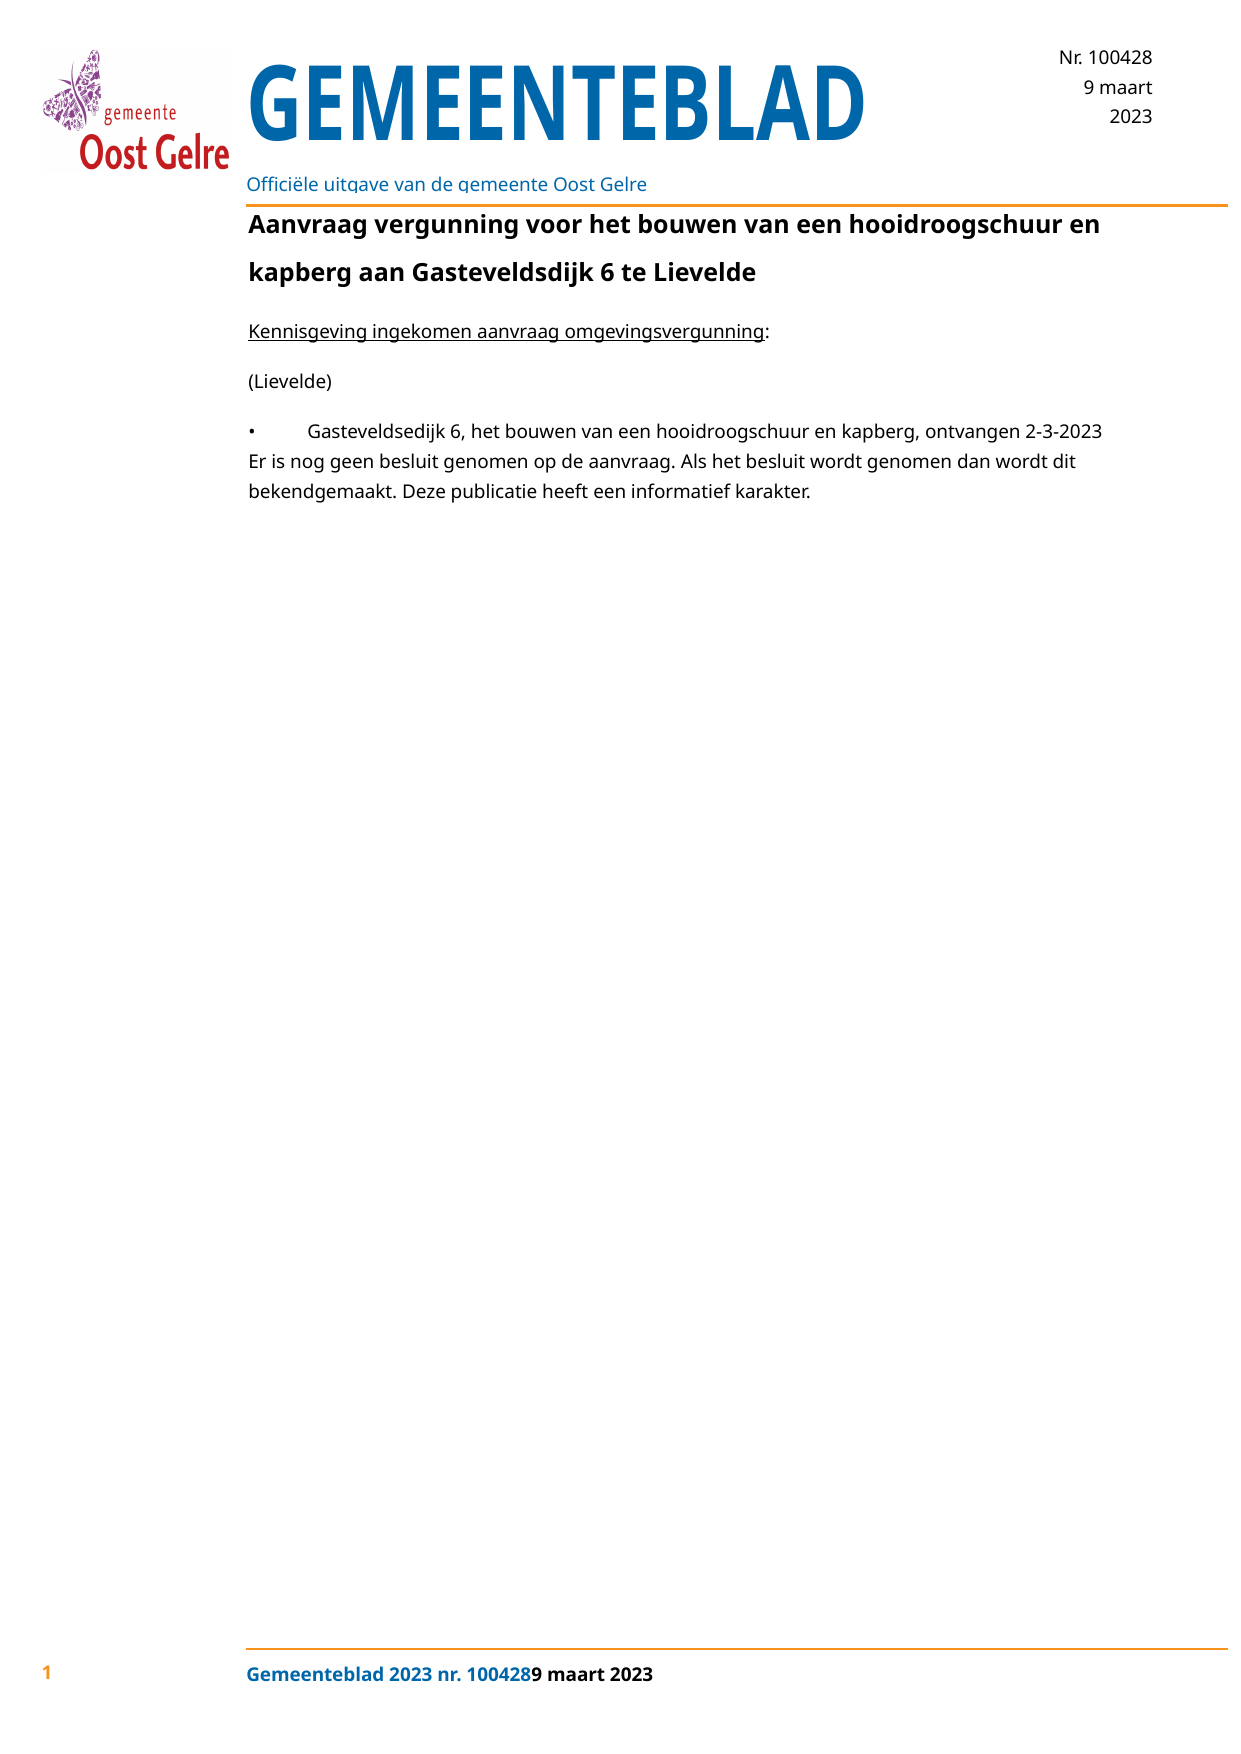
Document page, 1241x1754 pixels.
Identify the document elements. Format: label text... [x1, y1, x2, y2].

list Gasteveldsedijk 6, het bouwen van een hooidroogschuur en kapberg, ontvangen 2-3-2023 [248, 419, 1152, 444]
picture [41, 47, 231, 172]
text Er is nog geen besluit genomen op de aanvraag. Als het besluit wordt genomen dan wordt dit bekendgemaakt. Deze publicatie heeft een informatief karakter. [248, 448, 1152, 504]
text Kennisgeving ingekomen aanvraag omgevingsvergunning: [248, 318, 1152, 344]
text (Lievelde) [248, 368, 1152, 394]
text Aanvraag vergunning voor het bouwen van een hooidroogschuur en kapberg aan Gasteveldsdijk 6 te Lievelde [248, 207, 1152, 288]
